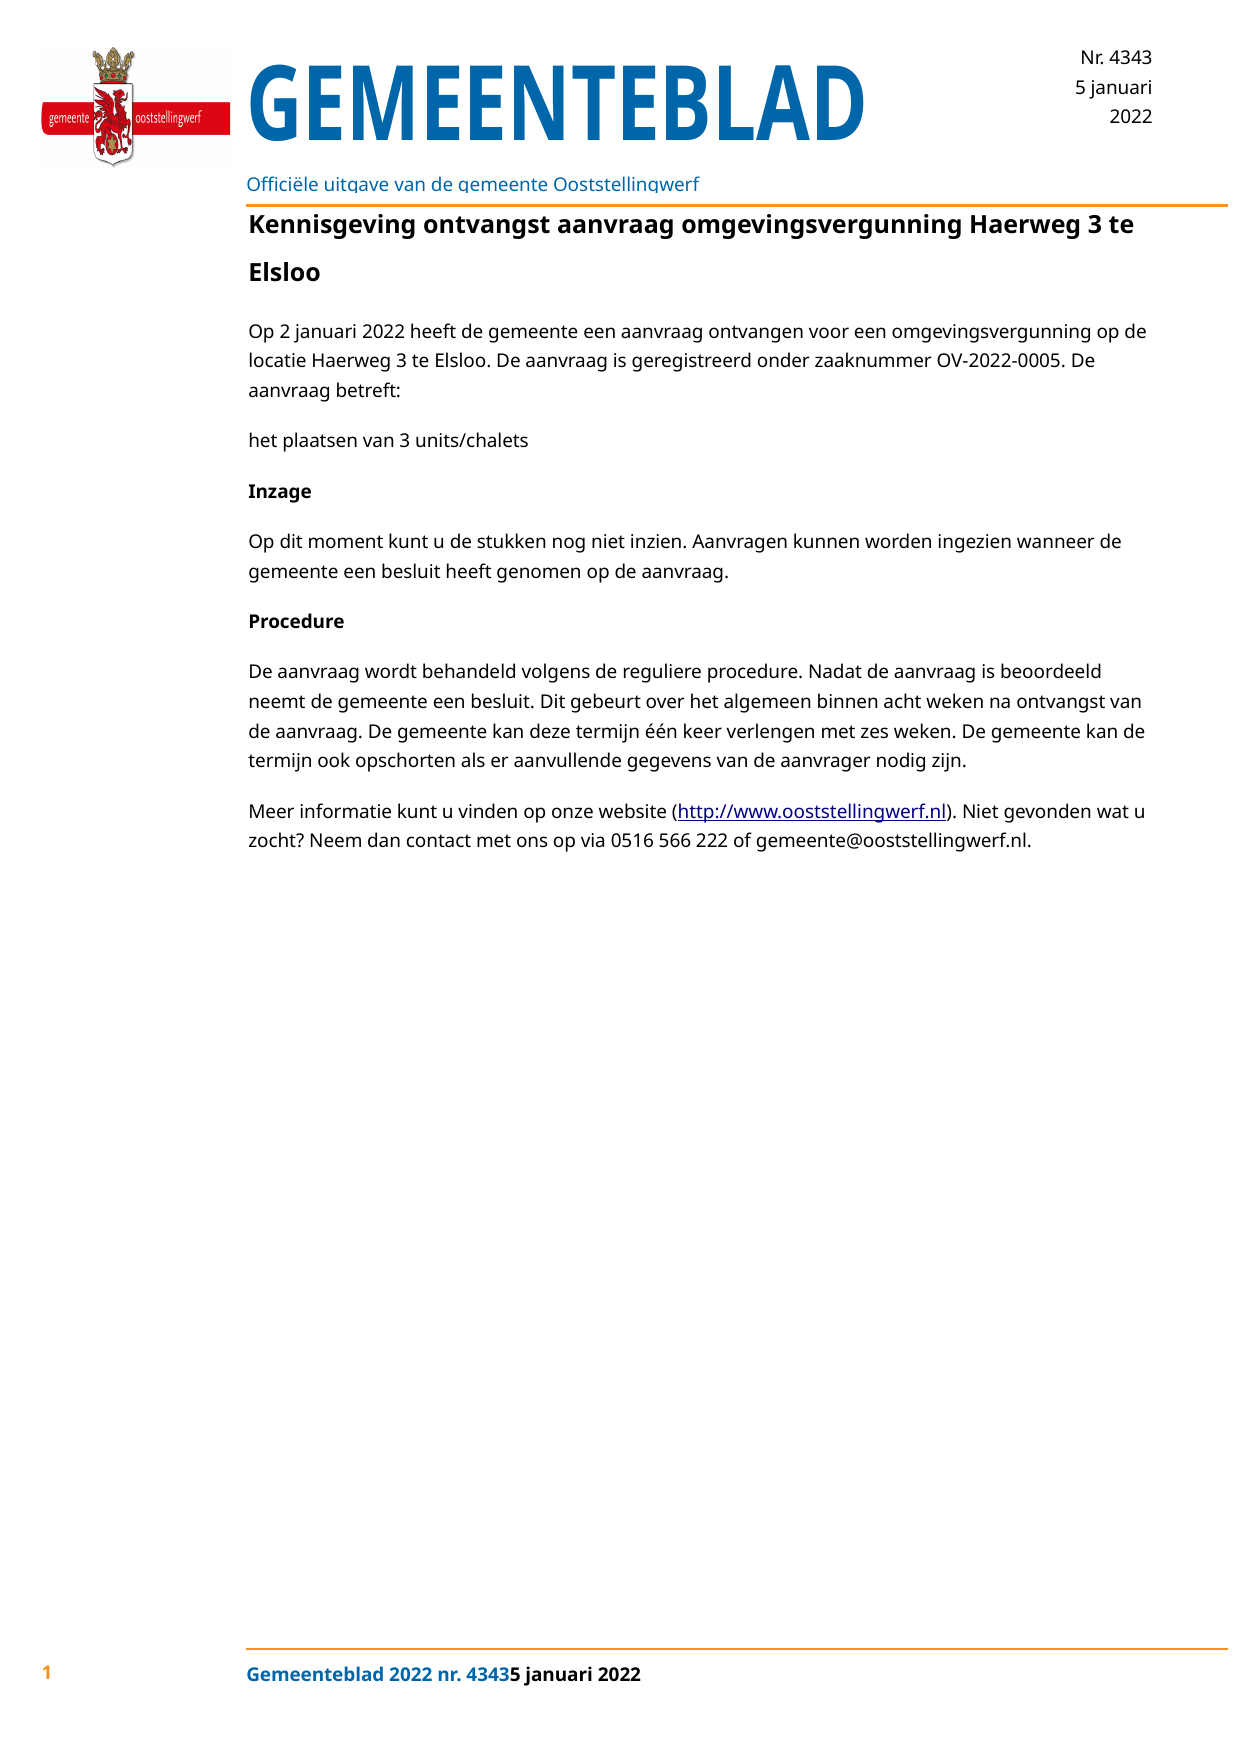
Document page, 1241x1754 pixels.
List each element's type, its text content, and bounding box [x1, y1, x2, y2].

text Inzage [248, 478, 1152, 504]
text het plaatsen van 3 units/chalets [248, 427, 1152, 453]
text De aanvraag wordt behandeld volgens de reguliere procedure. Nadat de aanvraag is beoordeeld neemt de gemeente een besluit. Dit gebeurt over het algemeen binnen acht weken na ontvangst van de aanvraag. De gemeente kan deze termijn één keer verlengen met zes weken. De gemeente kan de termijn ook opschorten als er aanvullende gegevens van de aanvrager nodig zijn. [248, 659, 1152, 773]
text Procedure [248, 608, 1152, 634]
text Op 2 januari 2022 heeft de gemeente een aanvraag ontvangen voor een omgevingsvergunning op de locatie Haerweg 3 te Elsloo. De aanvraag is geregistreerd onder zaaknummer OV-2022-0005. De aanvraag betreft: [248, 318, 1152, 403]
text Kennisgeving ontvangst aanvraag omgevingsvergunning Haerweg 3 te Elsloo [248, 207, 1152, 288]
picture [41, 47, 231, 172]
text Op dit moment kunt u de stukken nog niet inzien. Aanvragen kunnen worden ingezien wanneer de gemeente een besluit heeft genomen op de aanvraag. [248, 528, 1152, 584]
text Meer informatie kunt u vinden op onze website (http://www.ooststellingwerf.nl). Niet gevonden wat u zocht? Neem dan contact met ons op via 0516 566 222 of gemeente@ooststellingwerf.nl. [248, 798, 1152, 853]
